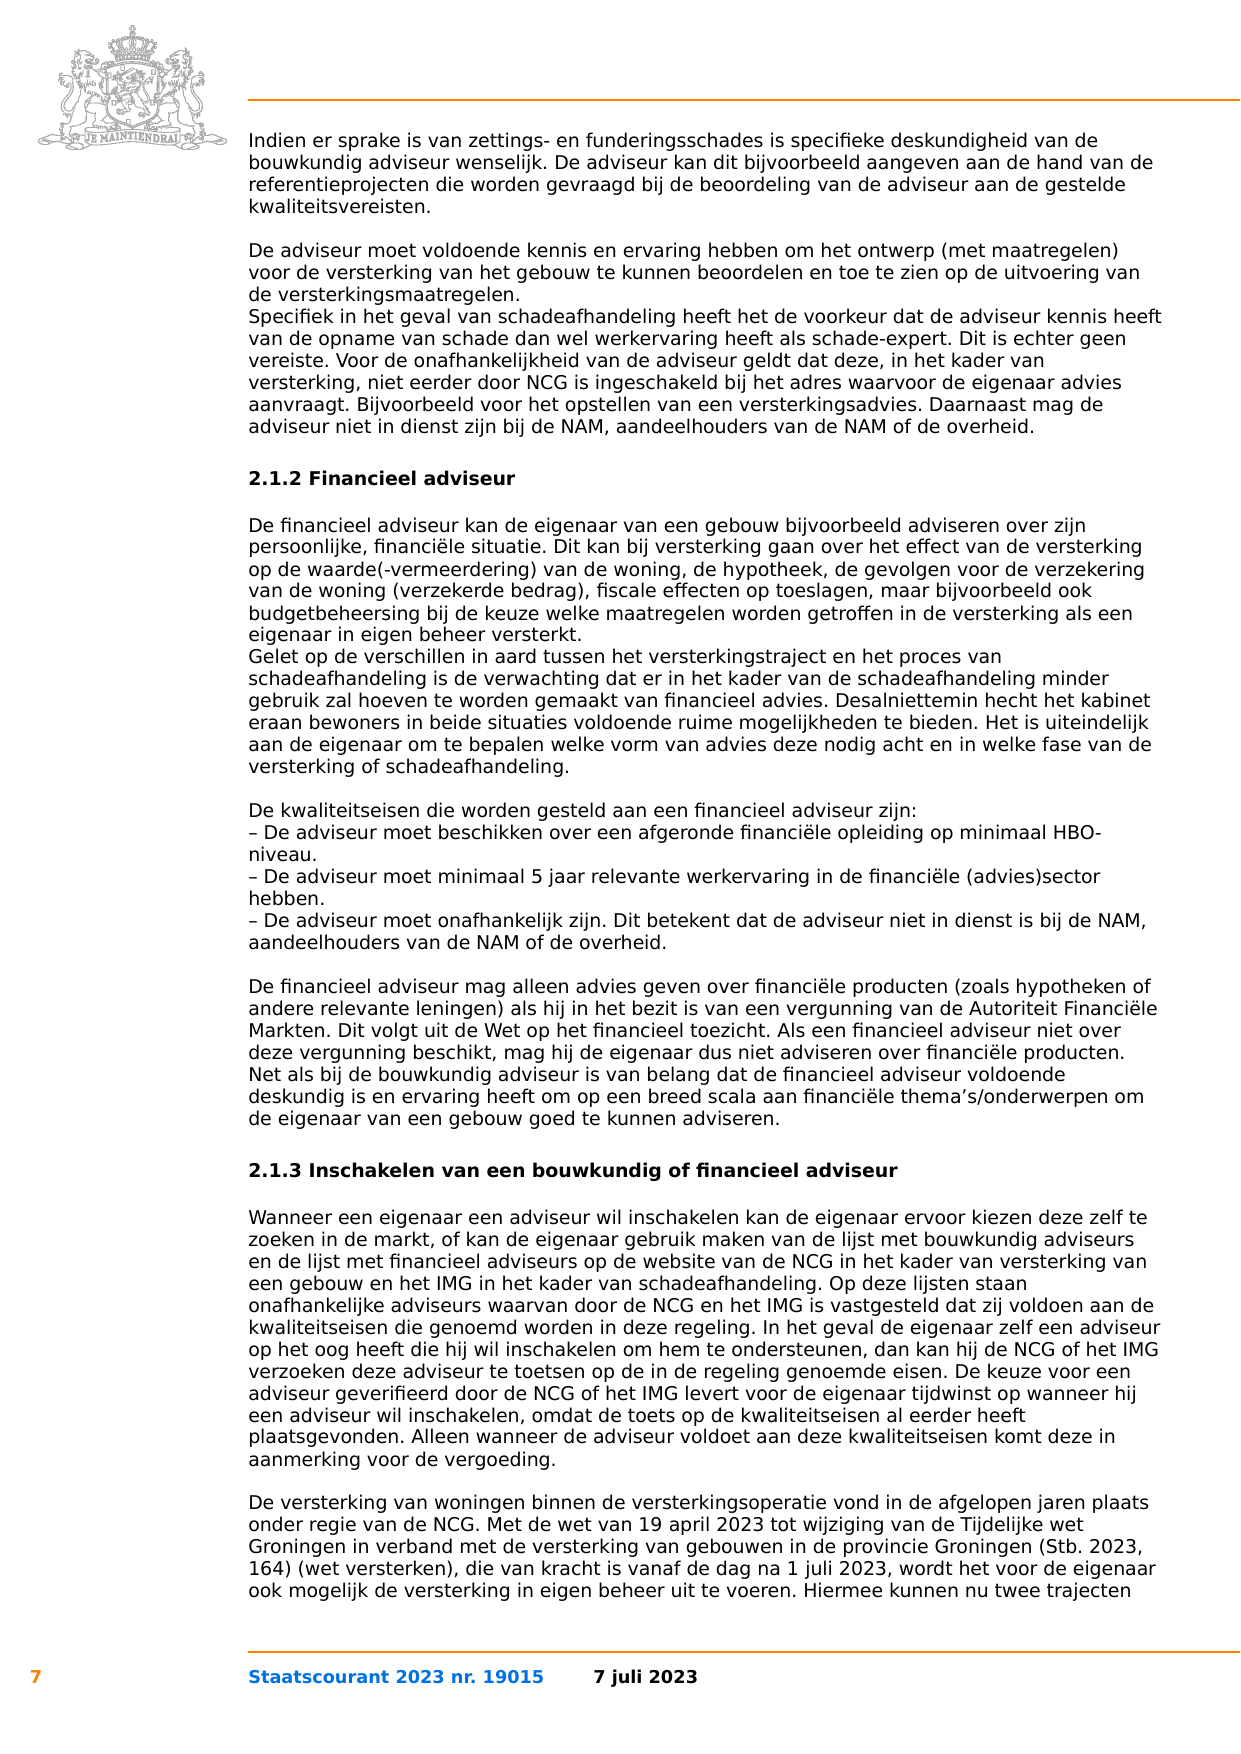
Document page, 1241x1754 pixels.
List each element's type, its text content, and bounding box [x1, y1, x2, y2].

subtitle 2.1.2 Financieel adviseur [248, 467, 1163, 489]
text Net als bij de bouwkundig adviseur is van belang dat de financieel adviseur voldoende deskundig is en ervaring heeft om op een breed scala aan financiële thema’s/onderwerpen om de eigenaar van een gebouw goed te kunnen adviseren. [248, 1064, 1163, 1130]
text De financieel adviseur mag alleen advies geven over financiële producten (zoals hypotheken of andere relevante leningen) als hij in het bezit is van een vergunning van de Autoriteit Financiële Markten. Dit volgt uit de Wet op het financieel toezicht. Als een financieel adviseur niet over deze vergunning beschikt, mag hij de eigenaar dus niet adviseren over financiële producten. [248, 976, 1163, 1064]
text Gelet op de verschillen in aard tussen het versterkingstraject en het proces van schadeafhandeling is de verwachting dat er in het kader van de schadeafhandeling minder gebruik zal hoeven te worden gemaakt van financieel advies. Desalniettemin hecht het kabinet eraan bewoners in beide situaties voldoende ruime mogelijkheden te bieden. Het is uiteindelijk aan de eigenaar om te bepalen welke vorm van advies deze nodig acht en in welke fase van de versterking of schadeafhandeling. [248, 646, 1163, 778]
text – De adviseur moet beschikken over een afgeronde financiële opleiding op minimaal HBO-niveau. [248, 822, 1163, 866]
text – De adviseur moet onafhankelijk zijn. Dit betekent dat de adviseur niet in dienst is bij de NAM, aandeelhouders van de NAM of de overheid. [248, 910, 1163, 954]
text Specifiek in het geval van schadeafhandeling heeft het de voorkeur dat de adviseur kennis heeft van de opname van schade dan wel werkervaring heeft als schade-expert. Dit is echter geen vereiste. Voor de onafhankelijkheid van de adviseur geldt dat deze, in het kader van versterking, niet eerder door NCG is ingeschakeld bij het adres waarvoor de eigenaar advies aanvraagt. Bijvoorbeeld voor het opstellen van een versterkingsadvies. Daarnaast mag de adviseur niet in dienst zijn bij de NAM, aandeelhouders van de NAM of de overheid. [248, 306, 1163, 437]
subtitle 2.1.3 Inschakelen van een bouwkundig of financieel adviseur [248, 1160, 1163, 1182]
text De kwaliteitseisen die worden gesteld aan een financieel adviseur zijn: [248, 800, 1163, 822]
picture [38, 25, 227, 150]
text De adviseur moet voldoende kennis en ervaring hebben om het ontwerp (met maatregelen) voor de versterking van het gebouw te kunnen beoordelen en toe te zien op de uitvoering van de versterkingsmaatregelen. [248, 240, 1163, 306]
text De financieel adviseur kan de eigenaar van een gebouw bijvoorbeeld adviseren over zijn persoonlijke, financiële situatie. Dit kan bij versterking gaan over het effect van de versterking op de waarde(-vermeerdering) van de woning, de hypotheek, de gevolgen voor de verzekering van de woning (verzekerde bedrag), fiscale effecten op toeslagen, maar bijvoorbeeld ook budgetbeheersing bij de keuze welke maatregelen worden getroffen in de versterking als een eigenaar in eigen beheer versterkt. [248, 514, 1163, 646]
text – De adviseur moet minimaal 5 jaar relevante werkervaring in de financiële (advies)sector hebben. [248, 866, 1163, 910]
text Indien er sprake is van zettings- en funderingsschades is specifieke deskundigheid van de bouwkundig adviseur wenselijk. De adviseur kan dit bijvoorbeeld aangeven aan de hand van de referentieprojecten die worden gevraagd bij de beoordeling van de adviseur aan de gestelde kwaliteitsvereisten. [248, 130, 1163, 218]
text De versterking van woningen binnen de versterkingsoperatie vond in de afgelopen jaren plaats onder regie van de NCG. Met de wet van 19 april 2023 tot wijziging van de Tijdelijke wet Groningen in verband met de versterking van gebouwen in de provincie Groningen (Stb. 2023, 164) (wet versterken), die van kracht is vanaf de dag na 1 juli 2023, wordt het voor de eigenaar ook mogelijk de versterking in eigen beheer uit te voeren. Hiermee kunnen nu twee trajecten [248, 1492, 1163, 1602]
text Wanneer een eigenaar een adviseur wil inschakelen kan de eigenaar ervoor kiezen deze zelf te zoeken in de markt, of kan de eigenaar gebruik maken van de lijst met bouwkundig adviseurs en de lijst met financieel adviseurs op de website van de NCG in het kader van versterking van een gebouw en het IMG in het kader van schadeafhandeling. Op deze lijsten staan onafhankelijke adviseurs waarvan door de NCG en het IMG is vastgesteld dat zij voldoen aan de kwaliteitseisen die genoemd worden in deze regeling. In het geval de eigenaar zelf een adviseur op het oog heeft die hij wil inschakelen om hem te ondersteunen, dan kan hij de NCG of het IMG verzoeken deze adviseur te toetsen op de in de regeling genoemde eisen. De keuze voor een adviseur geverifieerd door de NCG of het IMG levert voor de eigenaar tijdwinst op wanneer hij een adviseur wil inschakelen, omdat de toets op de kwaliteitseisen al eerder heeft plaatsgevonden. Alleen wanneer de adviseur voldoet aan deze kwaliteitseisen komt deze in aanmerking voor de vergoeding. [248, 1207, 1163, 1470]
